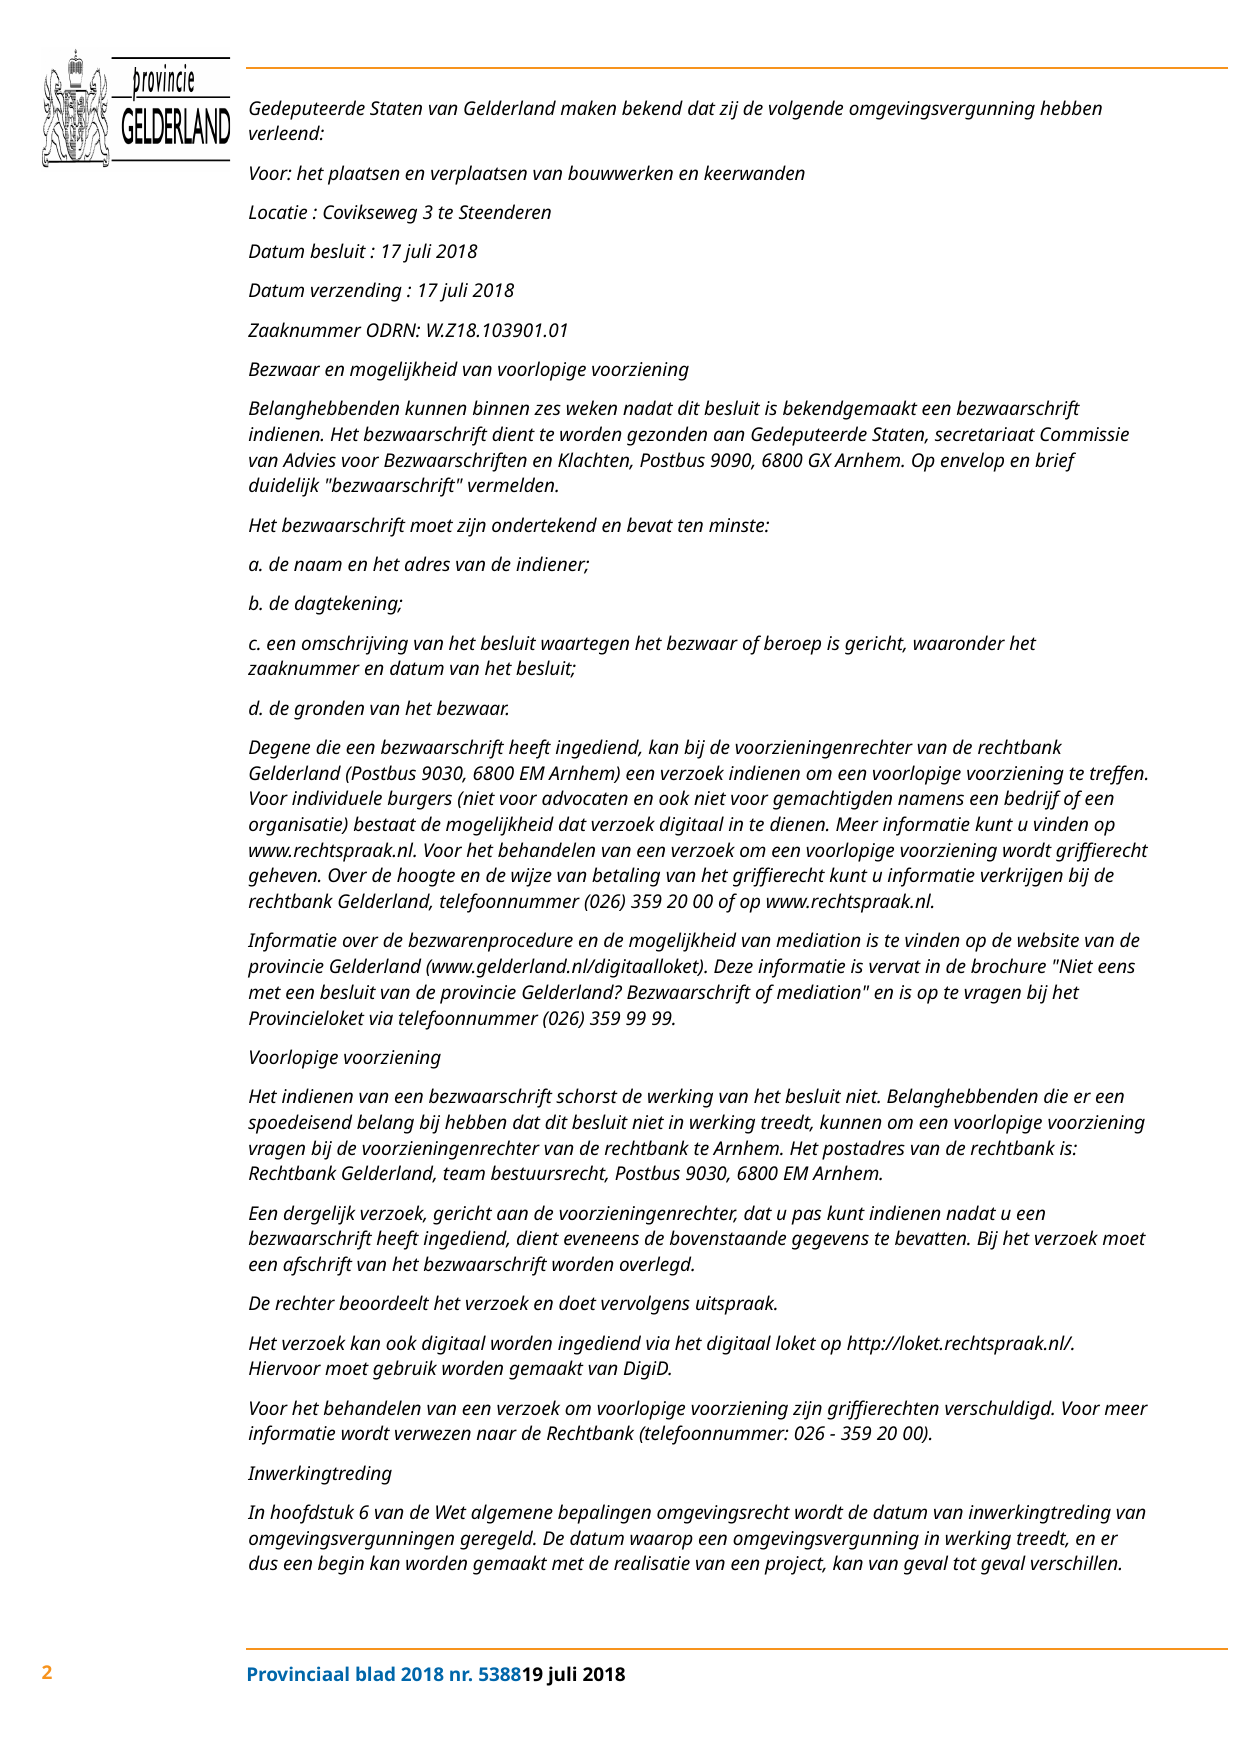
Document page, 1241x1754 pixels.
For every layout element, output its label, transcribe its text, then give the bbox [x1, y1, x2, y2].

text Degene die een bezwaarschrift heeft ingediend, kan bij de voorzieningenrechter van de rechtbank Gelderland (Postbus 9030, 6800 EM Arnhem) een verzoek indienen om een voorlopige voorziening te treffen. Voor individuele burgers (niet voor advocaten en ook niet voor gemachtigden namens een bedrijf of een organisatie) bestaat de mogelijkheid dat verzoek digitaal in te dienen. Meer informatie kunt u vinden op www.rechtspraak.nl. Voor het behandelen van een verzoek om een voorlopige voorziening wordt griffierecht geheven. Over de hoogte en de wijze van betaling van het griffierecht kunt u informatie verkrijgen bij de rechtbank Gelderland, telefoonnummer (026) 359 20 00 of op www.rechtspraak.nl. [248, 734, 1152, 914]
text Zaaknummer ODRN: W.Z18.103901.01 [248, 317, 1152, 343]
text Bezwaar en mogelijkheid van voorlopige voorziening [248, 356, 1152, 382]
text Inwerkingtreding [248, 1460, 1152, 1486]
text Datum besluit : 17 juli 2018 [248, 238, 1152, 264]
text Voor het behandelen van een verzoek om voorlopige voorziening zijn griffierechten verschuldigd. Voor meer informatie wordt verwezen naar de Rechtbank (telefoonnummer: 026 - 359 20 00). [248, 1395, 1152, 1446]
text Gedeputeerde Staten van Gelderland maken bekend dat zij de volgende omgevingsvergunning hebben verleend: [248, 95, 1152, 146]
text Het indienen van een bezwaarschrift schorst de werking van het besluit niet. Belanghebbenden die er een spoedeisend belang bij hebben dat dit besluit niet in werking treedt, kunnen om een voorlopige voorziening vragen bij de voorzieningenrechter van de rechtbank te Arnhem. Het postadres van de rechtbank is: Rechtbank Gelderland, team bestuursrecht, Postbus 9030, 6800 EM Arnhem. [248, 1083, 1152, 1186]
text Locatie : Covikseweg 3 te Steenderen [248, 199, 1152, 225]
text Informatie over de bezwarenprocedure en de mogelijkheid van mediation is te vinden op de website van de provincie Gelderland (www.gelderland.nl/digitaalloket). Deze informatie is vervat in de brochure "Niet eens met een besluit van de provincie Gelderland? Bezwaarschrift of mediation" en is op te vragen bij het Provincieloket via telefoonnummer (026) 359 99 99. [248, 928, 1152, 1031]
picture [41, 47, 231, 172]
text Het verzoek kan ook digitaal worden ingediend via het digitaal loket op http://loket.rechtspraak.nl/. Hiervoor moet gebruik worden gemaakt van DigiD. [248, 1330, 1152, 1381]
text Voorlopige voorziening [248, 1044, 1152, 1070]
text a. de naam en het adres van de indiener; [248, 551, 1152, 577]
text Het bezwaarschrift moet zijn ondertekend en bevat ten minste: [248, 512, 1152, 538]
text Belanghebbenden kunnen binnen zes weken nadat dit besluit is bekendgemaakt een bezwaarschrift indienen. Het bezwaarschrift dient te worden gezonden aan Gedeputeerde Staten, secretariaat Commissie van Advies voor Bezwaarschriften en Klachten, Postbus 9090, 6800 GX Arnhem. Op envelop en brief duidelijk "bezwaarschrift" vermelden. [248, 395, 1152, 498]
text Datum verzending : 17 juli 2018 [248, 278, 1152, 303]
text b. de dagtekening; [248, 590, 1152, 616]
text Voor: het plaatsen en verplaatsen van bouwwerken en keerwanden [248, 160, 1152, 186]
text c. een omschrijving van het besluit waartegen het bezwaar of beroep is gericht, waaronder het zaaknummer en datum van het besluit; [248, 630, 1152, 681]
text De rechter beoordeelt het verzoek en doet vervolgens uitspraak. [248, 1291, 1152, 1316]
text Een dergelijk verzoek, gericht aan de voorzieningenrechter, dat u pas kunt indienen nadat u een bezwaarschrift heeft ingediend, dient eveneens de bovenstaande gegevens te bevatten. Bij het verzoek moet een afschrift van het bezwaarschrift worden overlegd. [248, 1200, 1152, 1277]
text d. de gronden van het bezwaar. [248, 695, 1152, 720]
text In hoofdstuk 6 van de Wet algemene bepalingen omgevingsrecht wordt de datum van inwerkingtreding van omgevingsvergunningen geregeld. De datum waarop een omgevingsvergunning in werking treedt, en er dus een begin kan worden gemaakt met de realisatie van een project, kan van geval tot geval verschillen. [248, 1499, 1152, 1576]
